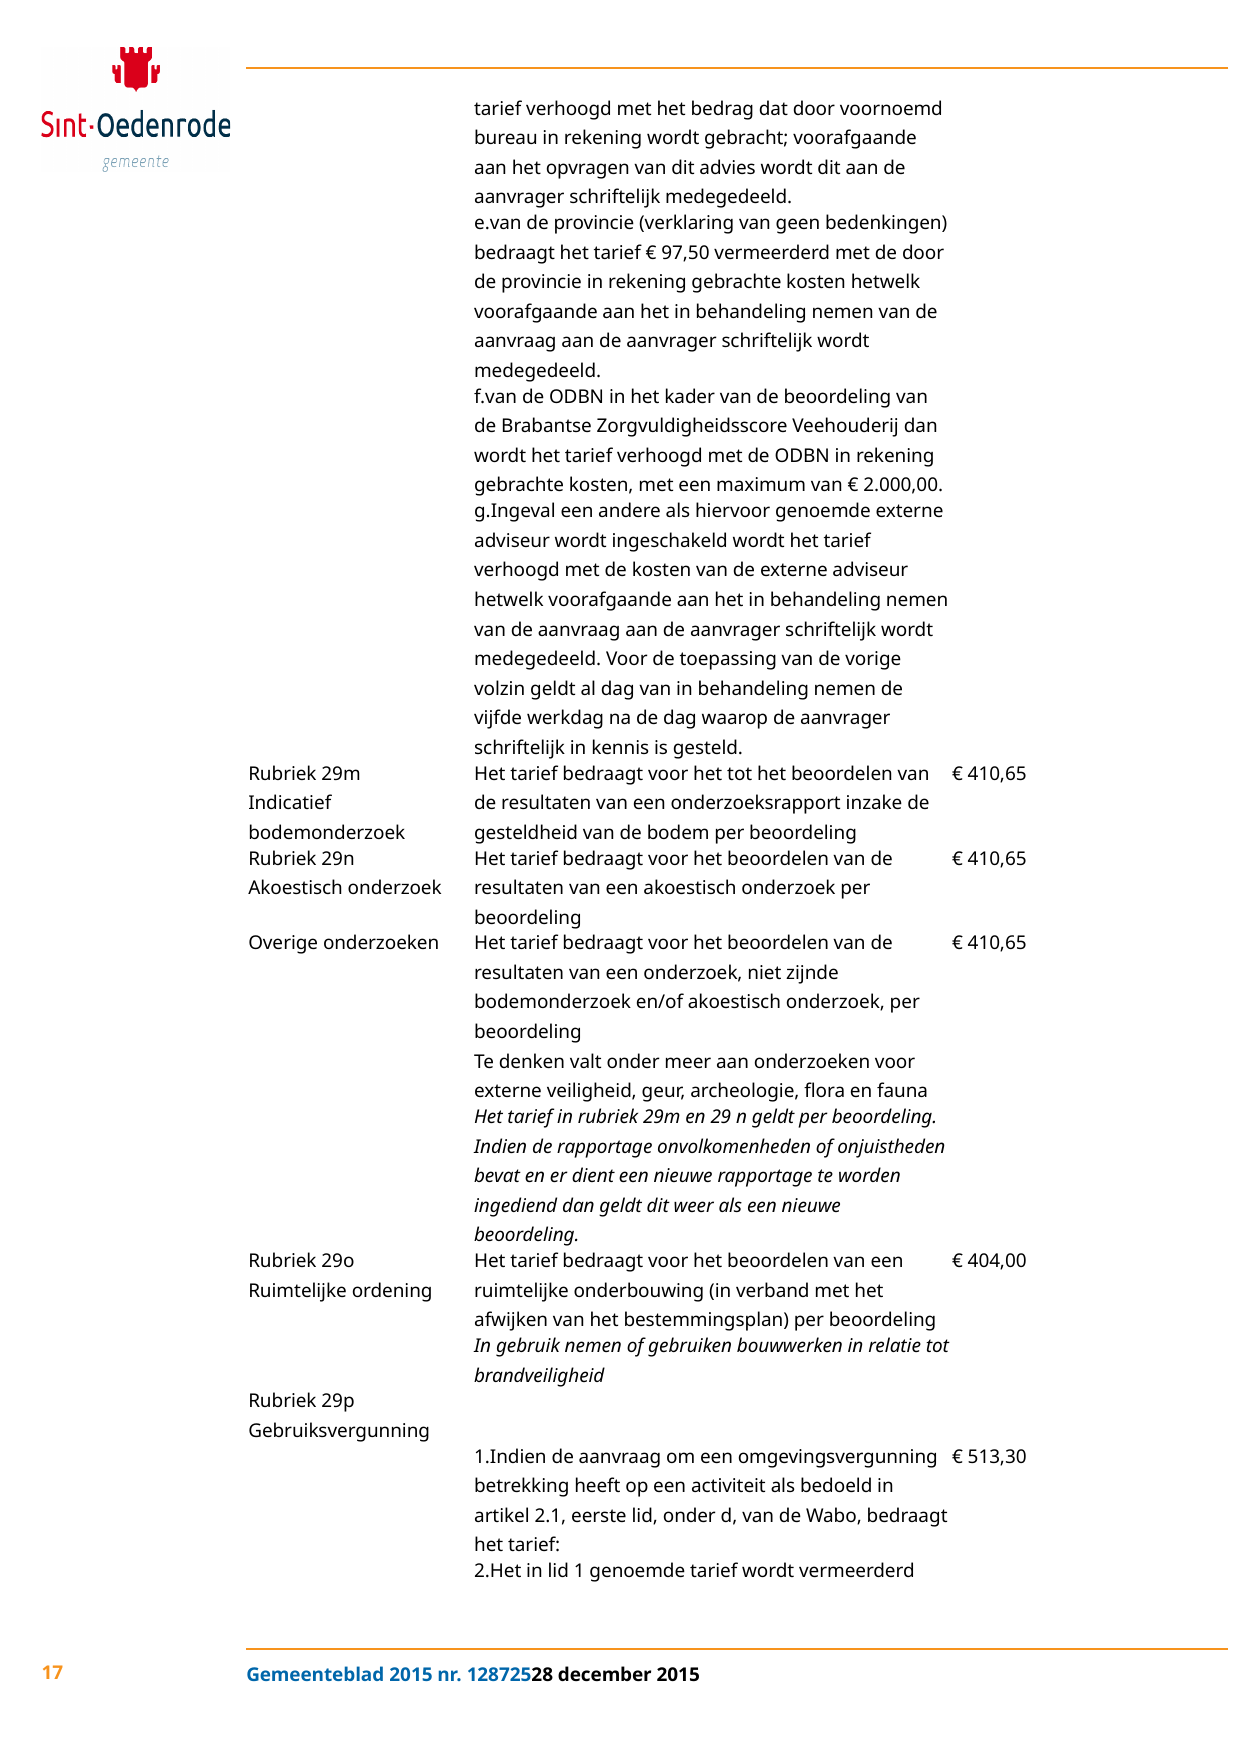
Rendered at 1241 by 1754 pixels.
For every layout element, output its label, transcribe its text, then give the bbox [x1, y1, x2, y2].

table_cell [952, 95, 1152, 209]
table_cell [474, 1388, 952, 1443]
table_cell [248, 1332, 474, 1387]
table_cell 2.Het in lid 1 genoemde tarief wordt vermeerderd [474, 1557, 952, 1583]
table_cell g.Ingeval een andere als hiervoor genoemde externe adviseur wordt ingeschakeld wordt het tarief verhoogd met de kosten van de externe adviseur hetwelk voorafgaande aan het in behandeling nemen van de aanvraag aan de aanvrager schriftelijk wordt medegedeeld. Voor de toepassing van de vorige volzin geldt al dag van in behandeling nemen de vijfde werkdag na de dag waarop de aanvrager schriftelijk in kennis is gesteld. [474, 498, 952, 760]
table_cell [248, 383, 474, 497]
table_cell € 410,65 [952, 930, 1152, 1103]
table_cell [952, 1332, 1152, 1387]
table_cell [952, 209, 1152, 383]
table_cell [952, 383, 1152, 497]
table_cell [952, 1557, 1152, 1583]
table_cell tarief verhoogd met het bedrag dat door voornoemd bureau in rekening wordt gebracht; voorafgaande aan het opvragen van dit advies wordt dit aan de aanvrager schriftelijk medegedeeld. [474, 95, 952, 209]
table_cell [248, 1103, 474, 1247]
table_cell € 404,00 [952, 1247, 1152, 1332]
table_cell Rubriek 29n Akoestisch onderzoek [248, 845, 474, 929]
table_cell [248, 498, 474, 760]
picture [41, 47, 231, 172]
table_cell Rubriek 29p Gebruiksvergunning [248, 1388, 474, 1443]
table_cell € 410,65 [952, 845, 1152, 929]
table_cell In gebruik nemen of gebruiken bouwwerken in relatie tot brandveiligheid [474, 1332, 952, 1387]
table_cell Het tarief bedraagt voor het beoordelen van de resultaten van een onderzoek, niet zijnde bodemonderzoek en/of akoestisch onderzoek, per beoordeling Te denken valt onder meer aan onderzoeken voor externe veiligheid, geur, archeologie, flora en fauna [474, 930, 952, 1103]
table_cell Het tarief bedraagt voor het beoordelen van de resultaten van een akoestisch onderzoek per beoordeling [474, 845, 952, 929]
table_cell Het tarief bedraagt voor het tot het beoordelen van de resultaten van een onderzoeksrapport inzake de gesteldheid van de bodem per beoordeling [474, 760, 952, 845]
table_cell 1.Indien de aanvraag om een omgevingsvergunning betrekking heeft op een activiteit als bedoeld in artikel 2.1, eerste lid, onder d, van de Wabo, bedraagt het tarief: [474, 1443, 952, 1557]
table_cell [248, 1443, 474, 1557]
table_cell Overige onderzoeken [248, 930, 474, 1103]
table_cell € 410,65 [952, 760, 1152, 845]
table_cell Het tarief bedraagt voor het beoordelen van een ruimtelijke onderbouwing (in verband met het afwijken van het bestemmingsplan) per beoordeling [474, 1247, 952, 1332]
table_cell [248, 95, 474, 209]
table_cell [952, 498, 1152, 760]
table_cell e.van de provincie (verklaring van geen bedenkingen) bedraagt het tarief € 97,50 vermeerderd met de door de provincie in rekening gebrachte kosten hetwelk voorafgaande aan het in behandeling nemen van de aanvraag aan de aanvrager schriftelijk wordt medegedeeld. [474, 209, 952, 383]
table_cell € 513,30 [952, 1443, 1152, 1557]
table_cell [952, 1388, 1152, 1443]
table_cell [248, 1557, 474, 1583]
table_cell Het tarief in rubriek 29m en 29 n geldt per beoordeling. Indien de rapportage onvolkomenheden of onjuistheden bevat en er dient een nieuwe rapportage te worden ingediend dan geldt dit weer als een nieuwe beoordeling. [474, 1103, 952, 1247]
table_cell [952, 1103, 1152, 1247]
table_cell Rubriek 29o Ruimtelijke ordening [248, 1247, 474, 1332]
table_cell f.van de ODBN in het kader van de beoordeling van de Brabantse Zorgvuldigheidsscore Veehouderij dan wordt het tarief verhoogd met de ODBN in rekening gebrachte kosten, met een maximum van € 2.000,00. [474, 383, 952, 497]
table_cell [248, 209, 474, 383]
table_cell Rubriek 29m Indicatief bodemonderzoek [248, 760, 474, 845]
